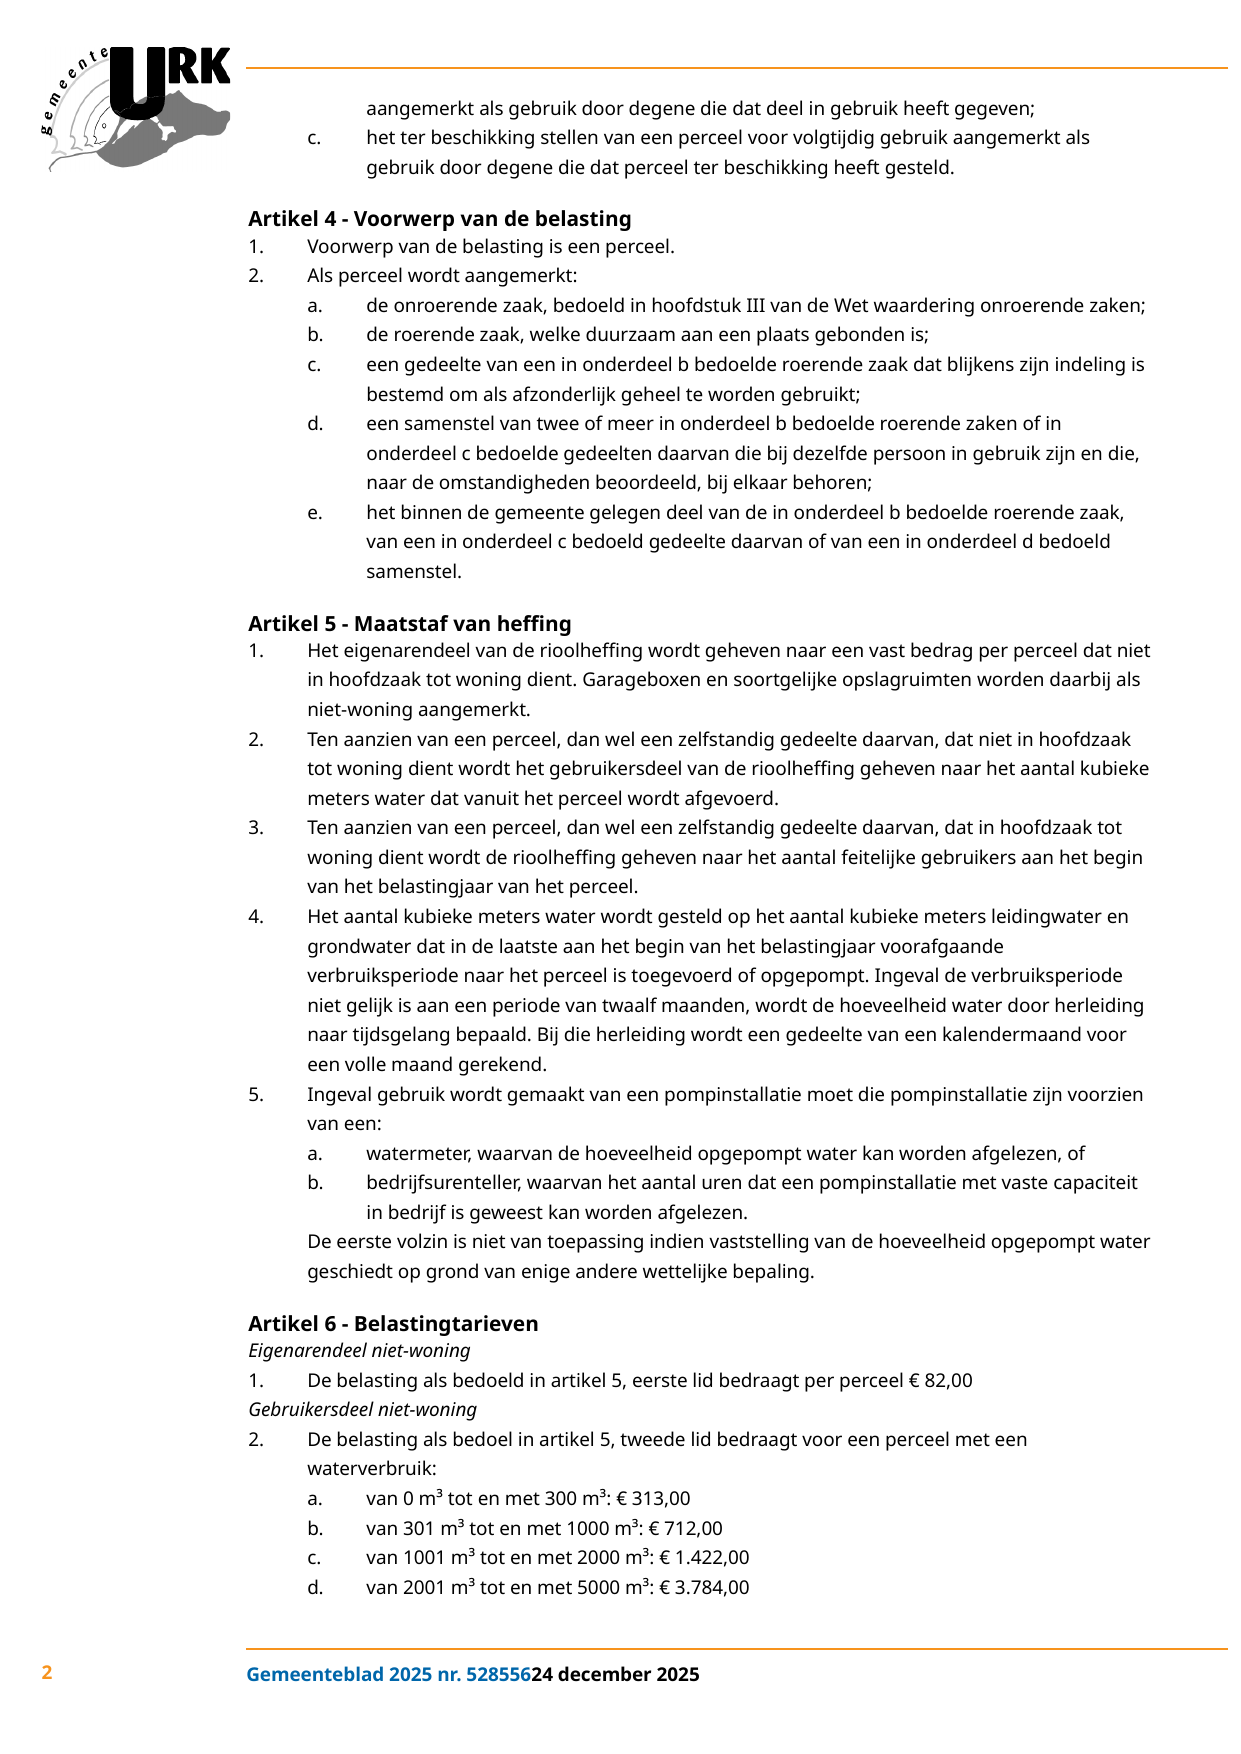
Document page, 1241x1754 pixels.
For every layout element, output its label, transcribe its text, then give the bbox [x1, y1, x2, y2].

list Ingeval gebruik wordt gemaakt van een pompinstallatie moet die pompinstallatie zijn voorzien van een: [248, 1081, 1152, 1136]
list Ten aanzien van een perceel, dan wel een zelfstandig gedeelte daarvan, dat in hoofdzaak tot woning dient wordt de rioolheffing geheven naar het aantal feitelijke gebruikers aan het begin van het belastingjaar van het perceel. [248, 814, 1152, 899]
text Eigenarendeel niet-woning [248, 1337, 1152, 1363]
list de onroerende zaak, bedoeld in hoofdstuk III van de Wet waardering onroerende zaken; [307, 292, 1152, 318]
list van 301 m³ tot en met 1000 m³: € 712,00 [307, 1515, 1152, 1540]
list de roerende zaak, welke duurzaam aan een plaats gebonden is; [307, 322, 1152, 347]
list een gedeelte van een in onderdeel b bedoelde roerende zaak dat blijkens zijn indeling is bestemd om als afzonderlijk geheel te worden gebruikt; [307, 351, 1152, 406]
list De eerste volzin is niet van toepassing indien vaststelling van de hoeveelheid opgepompt water geschiedt op grond van enige andere wettelijke bepaling. [248, 1229, 1152, 1284]
list het ter beschikking stellen van een perceel voor volgtijdig gebruik aangemerkt als gebruik door degene die dat perceel ter beschikking heeft gesteld. [307, 124, 1152, 180]
list Ten aanzien van een perceel, dan wel een zelfstandig gedeelte daarvan, dat niet in hoofdzaak tot woning dient wordt het gebruikersdeel van de rioolheffing geheven naar het aantal kubieke meters water dat vanuit het perceel wordt afgevoerd. [248, 726, 1152, 811]
list Het eigenarendeel van de rioolheffing wordt geheven naar een vast bedrag per perceel dat niet in hoofdzaak tot woning dient. Garageboxen en soortgelijke opslagruimten worden daarbij als niet-woning aangemerkt. [248, 637, 1152, 722]
list van 0 m³ tot en met 300 m³: € 313,00 [307, 1485, 1152, 1511]
list een samenstel van twee of meer in onderdeel b bedoelde roerende zaken of in onderdeel c bedoelde gedeelten daarvan die bij dezelfde persoon in gebruik zijn en die, naar de omstandigheden beoordeeld, bij elkaar behoren; [307, 410, 1152, 495]
text Gebruikersdeel niet-woning [248, 1396, 1152, 1422]
text Artikel 6 - Belastingtarieven [248, 1309, 1152, 1337]
list bedrijfsurenteller, waarvan het aantal uren dat een pompinstallatie met vaste capaciteit in bedrijf is geweest kan worden afgelezen. [307, 1169, 1152, 1225]
picture [41, 47, 231, 172]
text Artikel 5 - Maatstaf van heffing [248, 609, 1152, 637]
list De belasting als bedoel in artikel 5, tweede lid bedraagt voor een perceel met een waterverbruik: [248, 1426, 1152, 1481]
text Artikel 4 - Voorwerp van de belasting [248, 204, 1152, 233]
list De belasting als bedoeld in artikel 5, eerste lid bedraagt per perceel € 82,00 [248, 1367, 1152, 1392]
list het binnen de gemeente gelegen deel van de in onderdeel b bedoelde roerende zaak, van een in onderdeel c bedoeld gedeelte daarvan of van een in onderdeel d bedoeld samenstel. [307, 499, 1152, 584]
list Voorwerp van de belasting is een perceel. [248, 233, 1152, 258]
list Het aantal kubieke meters water wordt gesteld op het aantal kubieke meters leidingwater en grondwater dat in de laatste aan het begin van het belastingjaar voorafgaande verbruiksperiode naar het perceel is toegevoerd of opgepompt. Ingeval de verbruiksperiode niet gelijk is aan een periode van twaalf maanden, wordt de hoeveelheid water door herleiding naar tijdsgelang bepaald. Bij die herleiding wordt een gedeelte van een kalendermaand voor een volle maand gerekend. [248, 903, 1152, 1077]
list van 2001 m³ tot en met 5000 m³: € 3.784,00 [307, 1574, 1152, 1599]
list watermeter, waarvan de hoeveelheid opgepompt water kan worden afgelezen, of [307, 1140, 1152, 1166]
list Als perceel wordt aangemerkt: [248, 262, 1152, 288]
list aangemerkt als gebruik door degene die dat deel in gebruik heeft gegeven; [307, 95, 1152, 121]
list van 1001 m³ tot en met 2000 m³: € 1.422,00 [307, 1544, 1152, 1570]
